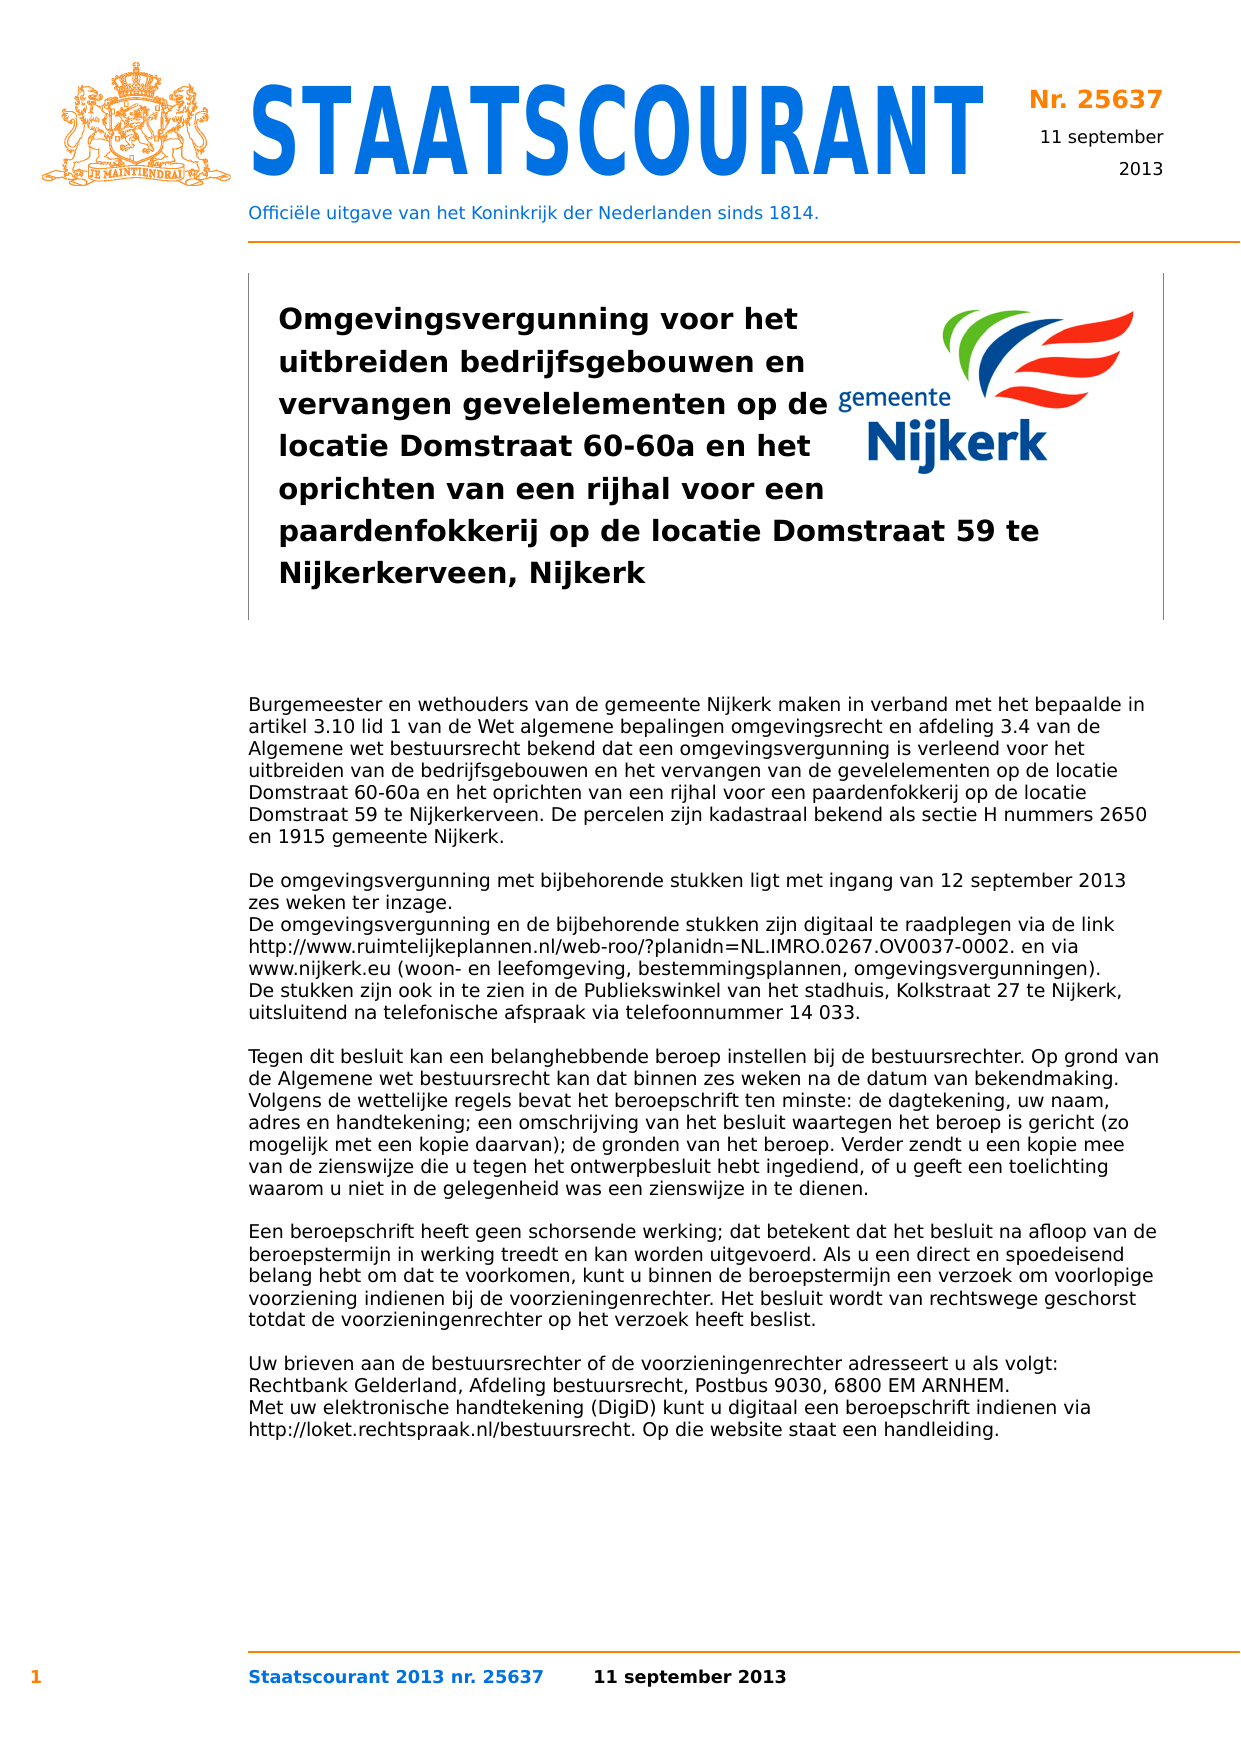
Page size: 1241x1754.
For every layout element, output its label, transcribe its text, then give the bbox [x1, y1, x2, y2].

table_cell 11 september [998, 121, 1240, 153]
table_header Nr. 25637 [998, 62, 1240, 121]
text Burgemeester en wethouders van de gemeente Nijkerk maken in verband met het bepaalde in artikel 3.10 lid 1 van de Wet algemene bepalingen omgevingsrecht en afdeling 3.4 van de Algemene wet bestuursrecht bekend dat een omgevingsvergunning is verleend voor het uitbreiden van de bedrijfsgebouwen en het vervangen van de gevelelementen op de locatie Domstraat 60-60a en het oprichten van een rijhal voor een paardenfokkerij op de locatie Domstraat 59 te Nijkerkerveen. De percelen zijn kadastraal bekend als sectie H nummers 2650 en 1915 gemeente Nijkerk. [248, 694, 1163, 848]
text De omgevingsvergunning en de bijbehorende stukken zijn digitaal te raadplegen via de link http://www.ruimtelijkeplannen.nl/web-roo/?planidn=NL.IMRO.0267.OV0037-0002. en via www.nijkerk.eu (woon- en leefomgeving, bestemmingsplannen, omgevingsvergunningen). [248, 914, 1163, 980]
text Rechtbank Gelderland, Afdeling bestuursrecht, Postbus 9030, 6800 EM ARNHEM. [248, 1375, 1163, 1397]
picture [838, 302, 1134, 474]
text Een beroepschrift heeft geen schorsende werking; dat betekent dat het besluit na afloop van de beroepstermijn in werking treedt en kan worden uitgevoerd. Als u een direct en spoedeisend belang hebt om dat te voorkomen, kunt u binnen de beroepstermijn een verzoek om voorlopige voorziening indienen bij de voorzieningenrechter. Het besluit wordt van rechtswege geschorst totdat de voorzieningenrechter op het verzoek heeft beslist. [248, 1221, 1163, 1331]
subtitle Omgevingsvergunning voor het uitbreiden bedrijfsgebouwen en vervangen gevelelementen op de locatie Domstraat 60-60a en het oprichten van een rijhal voor een paardenfokkerij op de locatie Domstraat 59 te Nijkerkerveen, Nijkerk [249, 273, 1163, 620]
text Met uw elektronische handtekening (DigiD) kunt u digitaal een beroepschrift indienen via http://loket.rechtspraak.nl/bestuursrecht. Op die website staat een handleiding. [248, 1397, 1163, 1441]
table_header STAATSCOURANT [248, 62, 998, 203]
text De omgevingsvergunning met bijbehorende stukken ligt met ingang van 12 september 2013 zes weken ter inzage. [248, 870, 1163, 914]
text Uw brieven aan de bestuursrechter of de voorzieningenrechter adresseert u als volgt: [248, 1353, 1163, 1375]
table_header [25, 62, 248, 241]
picture [41, 62, 231, 186]
table_cell 2013 [998, 153, 1240, 203]
table_cell Officiële uitgave van het Koninkrijk der Nederlanden sinds 1814. [248, 203, 1240, 241]
text De stukken zijn ook in te zien in de Publiekswinkel van het stadhuis, Kolkstraat 27 te Nijkerk, uitsluitend na telefonische afspraak via telefoonnummer 14 033. [248, 980, 1163, 1024]
text Tegen dit besluit kan een belanghebbende beroep instellen bij de bestuursrechter. Op grond van de Algemene wet bestuursrecht kan dat binnen zes weken na de datum van bekendmaking. Volgens de wettelijke regels bevat het beroepschrift ten minste: de dagtekening, uw naam, adres en handtekening; een omschrijving van het besluit waartegen het beroep is gericht (zo mogelijk met een kopie daarvan); de gronden van het beroep. Verder zendt u een kopie mee van de zienswijze die u tegen het ontwerpbesluit hebt ingediend, of u geeft een toelichting waarom u niet in de gelegenheid was een zienswijze in te dienen. [248, 1046, 1163, 1199]
